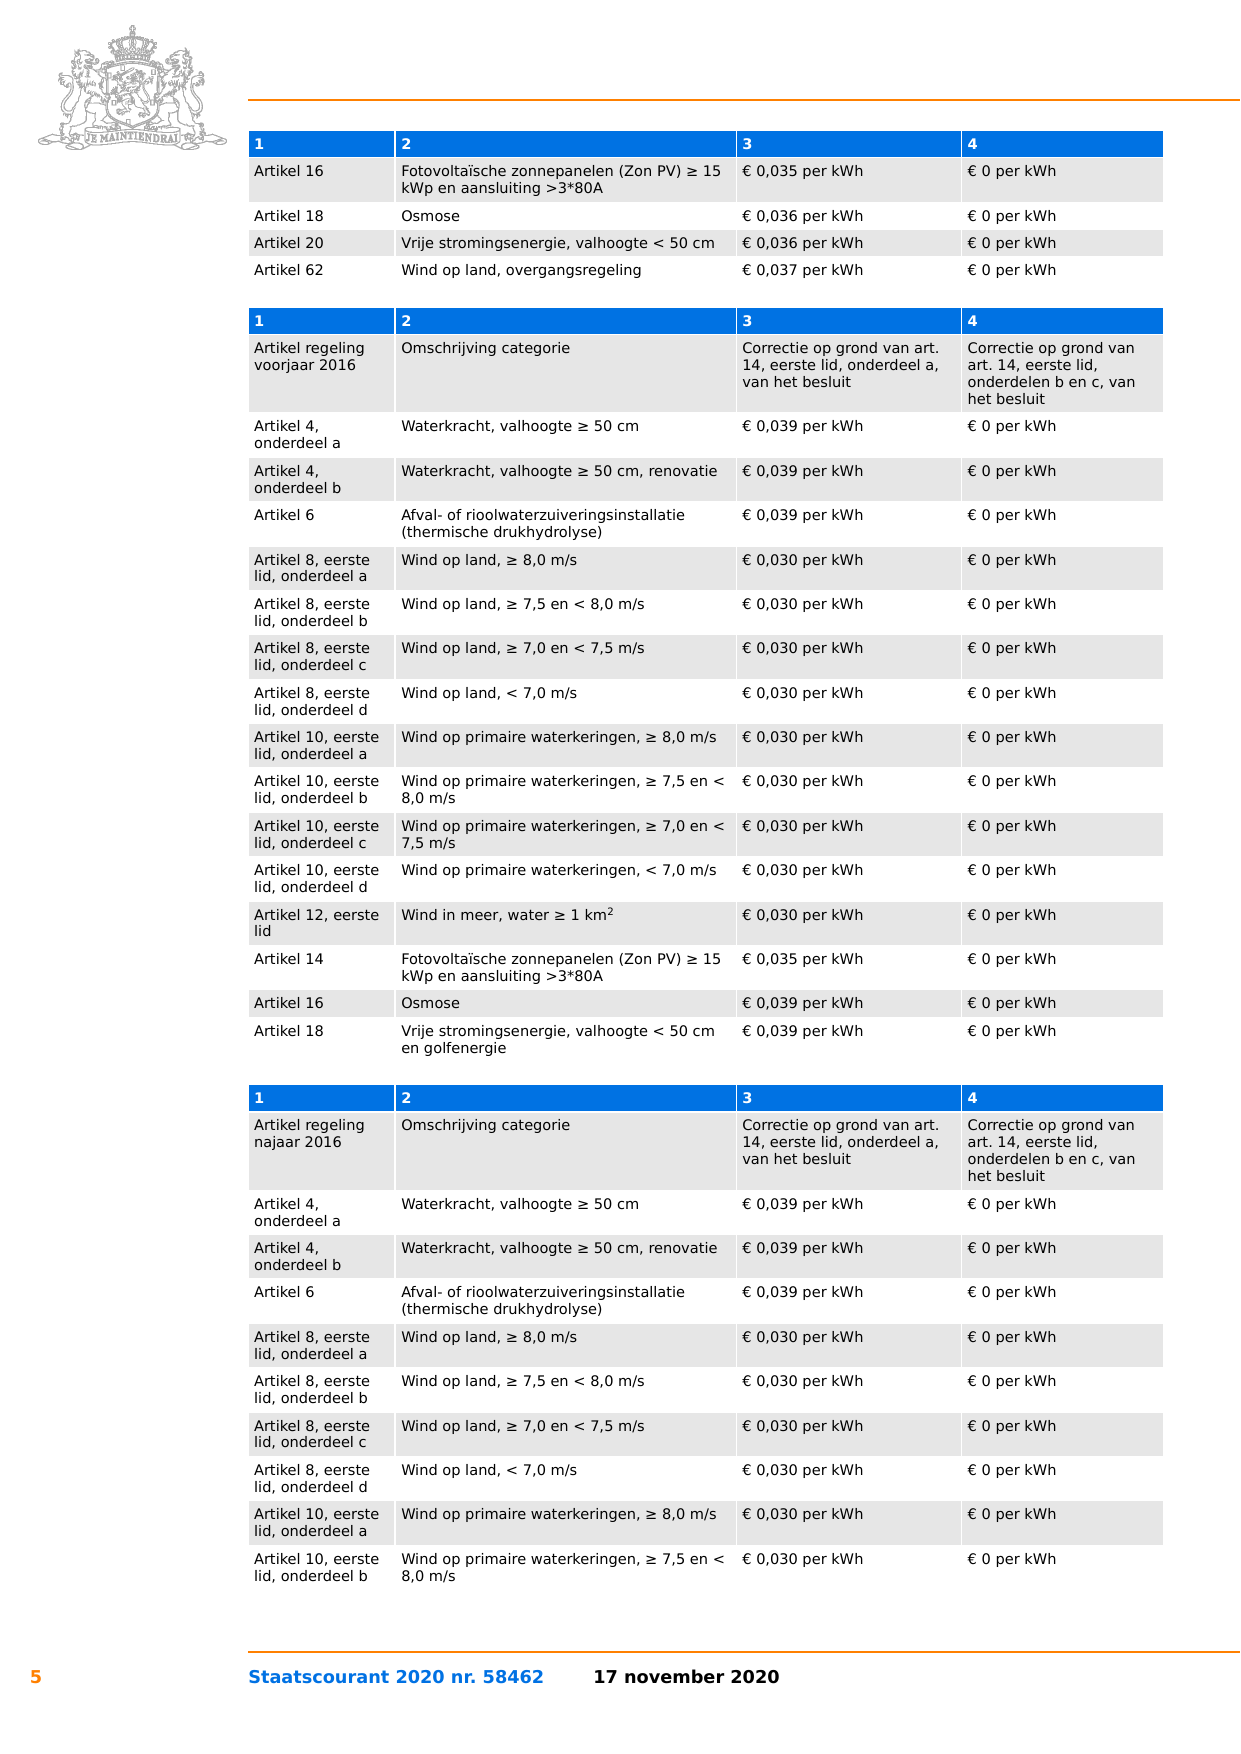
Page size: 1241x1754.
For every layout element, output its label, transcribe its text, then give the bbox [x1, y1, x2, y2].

table_cell € 0,039 per kWh [737, 990, 961, 1017]
table_cell € 0 per kWh [962, 813, 1163, 856]
table_cell Wind op land, ≥ 7,0 en < 7,5 m/s [396, 1413, 736, 1456]
table_cell Artikel 18 [249, 1018, 394, 1061]
table_cell € 0,036 per kWh [737, 230, 961, 256]
table_cell € 0,039 per kWh [737, 502, 961, 546]
table_cell Artikel 8, eerste lid, onderdeel b [249, 591, 394, 634]
table_cell € 0 per kWh [962, 502, 1163, 546]
table_cell € 0,030 per kWh [737, 680, 961, 723]
table_cell Artikel 4, onderdeel b [249, 458, 394, 501]
table_header 4 [962, 1085, 1163, 1111]
table_cell € 0 per kWh [962, 414, 1163, 457]
table_cell Fotovoltaïsche zonnepanelen (Zon PV) ≥ 15 kWp en aansluiting >3*80A [396, 946, 736, 989]
table_cell € 0 per kWh [962, 990, 1163, 1017]
table_cell € 0 per kWh [962, 1501, 1163, 1545]
table_cell € 0,030 per kWh [737, 1546, 961, 1589]
table_cell € 0,039 per kWh [737, 1280, 961, 1323]
table_cell € 0 per kWh [962, 591, 1163, 634]
table_cell € 0,030 per kWh [737, 857, 961, 901]
table_cell Artikel 8, eerste lid, onderdeel c [249, 635, 394, 679]
table_cell Artikel 8, eerste lid, onderdeel d [249, 1457, 394, 1500]
table_cell Artikel 20 [249, 230, 394, 256]
table_cell € 0 per kWh [962, 458, 1163, 501]
table_cell € 0,030 per kWh [737, 1413, 961, 1456]
table_cell Artikel 8, eerste lid, onderdeel a [249, 547, 394, 590]
table_cell Omschrijving categorie [396, 335, 736, 412]
table_cell € 0,030 per kWh [737, 769, 961, 812]
table_cell Artikel 4, onderdeel b [249, 1235, 394, 1278]
table_cell € 0,030 per kWh [737, 591, 961, 634]
table_cell Artikel 12, eerste lid [249, 902, 394, 945]
table_cell € 0,030 per kWh [737, 1324, 961, 1367]
table_cell € 0 per kWh [962, 680, 1163, 723]
table_cell Artikel 14 [249, 946, 394, 989]
table_cell Correctie op grond van art. 14, eerste lid, onderdeel a, van het besluit [737, 335, 961, 412]
table_cell Vrije stromingsenergie, valhoogte < 50 cm [396, 230, 736, 256]
table_header 2 [396, 131, 736, 157]
table_cell € 0,039 per kWh [737, 1018, 961, 1061]
table_cell Artikel regeling voorjaar 2016 [249, 335, 394, 412]
table_cell € 0 per kWh [962, 1546, 1163, 1589]
table_cell Artikel 10, eerste lid, onderdeel a [249, 724, 394, 767]
table_cell Wind op land, ≥ 7,5 en < 8,0 m/s [396, 1368, 736, 1412]
table_cell Afval- of rioolwaterzuiveringsinstallatie (thermische drukhydrolyse) [396, 1280, 736, 1323]
table_cell Artikel 10, eerste lid, onderdeel b [249, 1546, 394, 1589]
table_cell Wind op land, ≥ 8,0 m/s [396, 547, 736, 590]
table_cell Artikel 10, eerste lid, onderdeel a [249, 1501, 394, 1545]
table_cell Artikel regeling najaar 2016 [249, 1113, 394, 1190]
table_cell € 0 per kWh [962, 203, 1163, 229]
table_cell € 0 per kWh [962, 1324, 1163, 1367]
table_cell Wind op land, ≥ 7,5 en < 8,0 m/s [396, 591, 736, 634]
table_cell € 0,035 per kWh [737, 158, 961, 202]
table_cell € 0,036 per kWh [737, 203, 961, 229]
table_cell Artikel 8, eerste lid, onderdeel d [249, 680, 394, 723]
table_cell € 0 per kWh [962, 724, 1163, 767]
table_cell € 0 per kWh [962, 769, 1163, 812]
table_cell Artikel 16 [249, 990, 394, 1017]
table_cell Correctie op grond van art. 14, eerste lid, onderdelen b en c, van het besluit [962, 1113, 1163, 1190]
table_cell Fotovoltaïsche zonnepanelen (Zon PV) ≥ 15 kWp en aansluiting >3*80A [396, 158, 736, 202]
table_cell € 0,030 per kWh [737, 813, 961, 856]
table_cell Artikel 8, eerste lid, onderdeel a [249, 1324, 394, 1367]
table_header 4 [962, 131, 1163, 157]
table_header 3 [737, 131, 961, 157]
table_cell € 0 per kWh [962, 902, 1163, 945]
table_cell Wind op land, overgangsregeling [396, 258, 736, 284]
table_cell Osmose [396, 203, 736, 229]
table_cell Osmose [396, 990, 736, 1017]
table_header 3 [737, 1085, 961, 1111]
table_cell Wind op land, ≥ 7,0 en < 7,5 m/s [396, 635, 736, 679]
table_cell Wind op primaire waterkeringen, ≥ 7,5 en < 8,0 m/s [396, 769, 736, 812]
table_cell Wind op primaire waterkeringen, ≥ 7,0 en < 7,5 m/s [396, 813, 736, 856]
picture [38, 25, 227, 150]
table_cell Wind op primaire waterkeringen, < 7,0 m/s [396, 857, 736, 901]
table_cell € 0 per kWh [962, 258, 1163, 284]
table_cell Artikel 8, eerste lid, onderdeel c [249, 1413, 394, 1456]
table_cell € 0,039 per kWh [737, 1191, 961, 1234]
table_header 1 [249, 1085, 394, 1111]
table_cell € 0 per kWh [962, 547, 1163, 590]
table_cell € 0,035 per kWh [737, 946, 961, 989]
table_cell € 0 per kWh [962, 946, 1163, 989]
table_header 3 [737, 308, 961, 334]
table_cell Artikel 16 [249, 158, 394, 202]
table_cell Afval- of rioolwaterzuiveringsinstallatie (thermische drukhydrolyse) [396, 502, 736, 546]
table_cell Artikel 6 [249, 502, 394, 546]
table_cell € 0,039 per kWh [737, 458, 961, 501]
table_cell € 0,037 per kWh [737, 258, 961, 284]
table_cell Correctie op grond van art. 14, eerste lid, onderdelen b en c, van het besluit [962, 335, 1163, 412]
table_cell € 0,039 per kWh [737, 1235, 961, 1278]
table_header 4 [962, 308, 1163, 334]
table_cell Waterkracht, valhoogte ≥ 50 cm, renovatie [396, 1235, 736, 1278]
table_cell € 0 per kWh [962, 1413, 1163, 1456]
table_cell Correctie op grond van art. 14, eerste lid, onderdeel a, van het besluit [737, 1113, 961, 1190]
table_cell Wind op primaire waterkeringen, ≥ 7,5 en < 8,0 m/s [396, 1546, 736, 1589]
table_cell Artikel 8, eerste lid, onderdeel b [249, 1368, 394, 1412]
table_cell Artikel 62 [249, 258, 394, 284]
table_header 2 [396, 308, 736, 334]
table_header 2 [396, 1085, 736, 1111]
table_cell Wind op land, ≥ 8,0 m/s [396, 1324, 736, 1367]
table_header 1 [249, 308, 394, 334]
table_cell € 0,030 per kWh [737, 1368, 961, 1412]
table_cell Waterkracht, valhoogte ≥ 50 cm [396, 414, 736, 457]
table_cell Artikel 4, onderdeel a [249, 414, 394, 457]
table_cell € 0 per kWh [962, 230, 1163, 256]
table_cell € 0,030 per kWh [737, 1501, 961, 1545]
table_cell Omschrijving categorie [396, 1113, 736, 1190]
table_cell Artikel 10, eerste lid, onderdeel c [249, 813, 394, 856]
table_cell Wind op land, < 7,0 m/s [396, 680, 736, 723]
table_cell € 0 per kWh [962, 1235, 1163, 1278]
table_cell € 0 per kWh [962, 158, 1163, 202]
table_cell Artikel 6 [249, 1280, 394, 1323]
table_cell € 0,030 per kWh [737, 724, 961, 767]
table_cell Wind op primaire waterkeringen, ≥ 8,0 m/s [396, 1501, 736, 1545]
table_cell € 0 per kWh [962, 1018, 1163, 1061]
table_cell Artikel 10, eerste lid, onderdeel b [249, 769, 394, 812]
table_cell € 0 per kWh [962, 635, 1163, 679]
table_cell € 0 per kWh [962, 1191, 1163, 1234]
table_cell Wind op primaire waterkeringen, ≥ 8,0 m/s [396, 724, 736, 767]
table_cell € 0 per kWh [962, 1368, 1163, 1412]
table_cell Artikel 18 [249, 203, 394, 229]
table_cell € 0,039 per kWh [737, 414, 961, 457]
table_cell Waterkracht, valhoogte ≥ 50 cm [396, 1191, 736, 1234]
table_cell Wind in meer, water ≥ 1 km2 [396, 902, 736, 945]
table_cell € 0,030 per kWh [737, 902, 961, 945]
table_header 1 [249, 131, 394, 157]
table_cell Waterkracht, valhoogte ≥ 50 cm, renovatie [396, 458, 736, 501]
table_cell Vrije stromingsenergie, valhoogte < 50 cm en golfenergie [396, 1018, 736, 1061]
table_cell € 0,030 per kWh [737, 547, 961, 590]
table_cell € 0,030 per kWh [737, 635, 961, 679]
table_cell € 0 per kWh [962, 1457, 1163, 1500]
table_cell Artikel 4, onderdeel a [249, 1191, 394, 1234]
table_cell € 0 per kWh [962, 857, 1163, 901]
table_cell € 0 per kWh [962, 1280, 1163, 1323]
table_cell Wind op land, < 7,0 m/s [396, 1457, 736, 1500]
table_cell € 0,030 per kWh [737, 1457, 961, 1500]
table_cell Artikel 10, eerste lid, onderdeel d [249, 857, 394, 901]
